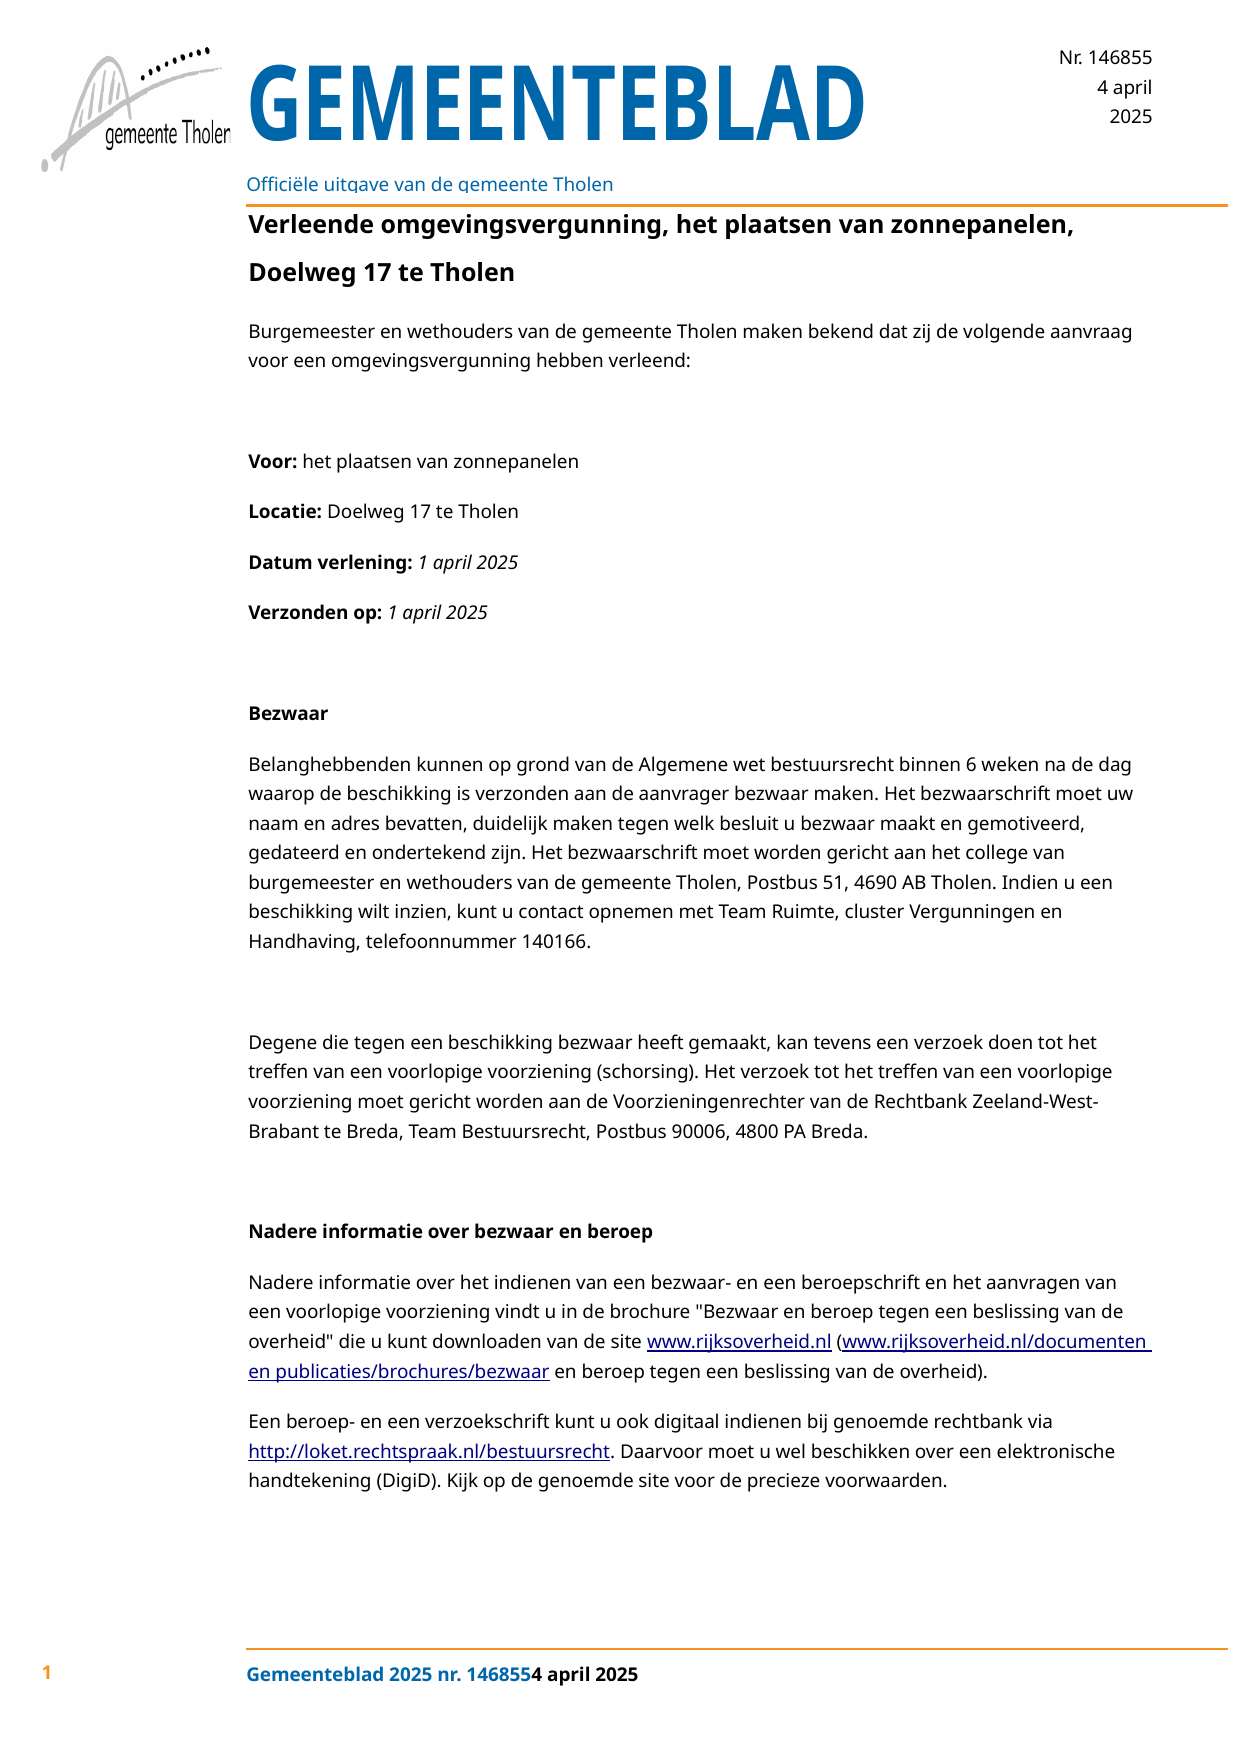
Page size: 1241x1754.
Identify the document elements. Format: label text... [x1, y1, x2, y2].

text Verleende omgevingsvergunning, het plaatsen van zonnepanelen, Doelweg 17 te Tholen [248, 207, 1152, 288]
text Voor: het plaatsen van zonnepanelen [248, 448, 1152, 474]
text Locatie: Doelweg 17 te Tholen [248, 499, 1152, 524]
text Nadere informatie over bezwaar en beroep [248, 1219, 1152, 1244]
text Burgemeester en wethouders van de gemeente Tholen maken bekend dat zij de volgende aanvraag voor een omgevingsvergunning hebben verleend: [248, 318, 1152, 373]
text Een beroep- en een verzoekschrift kunt u ook digitaal indienen bij genoemde rechtbank via http://loket.rechtspraak.nl/bestuursrecht. Daarvoor moet u wel beschikken over een elektronische handtekening (DigiD). Kijk op de genoemde site voor de precieze voorwaarden. [248, 1408, 1152, 1493]
text Bezwaar [248, 700, 1152, 726]
text Nadere informatie over het indienen van een bezwaar- en een beroepschrift en het aanvragen van een voorlopige voorziening vindt u in de brochure "Bezwaar en beroep tegen een beslissing van de overheid" die u kunt downloaden van de site www.rijksoverheid.nl (www.rijksoverheid.nl/documenten en publicaties/brochures/bezwaar en beroep tegen een beslissing van de overheid). [248, 1269, 1152, 1384]
text Belanghebbenden kunnen op grond van de Algemene wet bestuursrecht binnen 6 weken na de dag waarop de beschikking is verzonden aan de aanvrager bezwaar maken. Het bezwaarschrift moet uw naam en adres bevatten, duidelijk maken tegen welk besluit u bezwaar maakt en gemotiveerd, gedateerd en ondertekend zijn. Het bezwaarschrift moet worden gericht aan het college van burgemeester en wethouders van de gemeente Tholen, Postbus 51, 4690 AB Tholen. Indien u een beschikking wilt inzien, kunt u contact opnemen met Team Ruimte, cluster Vergunningen en Handhaving, telefoonnummer 140166. [248, 751, 1152, 954]
text Verzonden op: 1 april 2025 [248, 599, 1152, 625]
text Datum verlening: 1 april 2025 [248, 549, 1152, 575]
text Degene die tegen een beschikking bezwaar heeft gemaakt, kan tevens een verzoek doen tot het treffen van een voorlopige voorziening (schorsing). Het verzoek tot het treffen van een voorlopige voorziening moet gericht worden aan de Voorzieningenrechter van de Rechtbank Zeeland-West-Brabant te Breda, Team Bestuursrecht, Postbus 90006, 4800 PA Breda. [248, 1029, 1152, 1144]
picture [41, 47, 231, 172]
